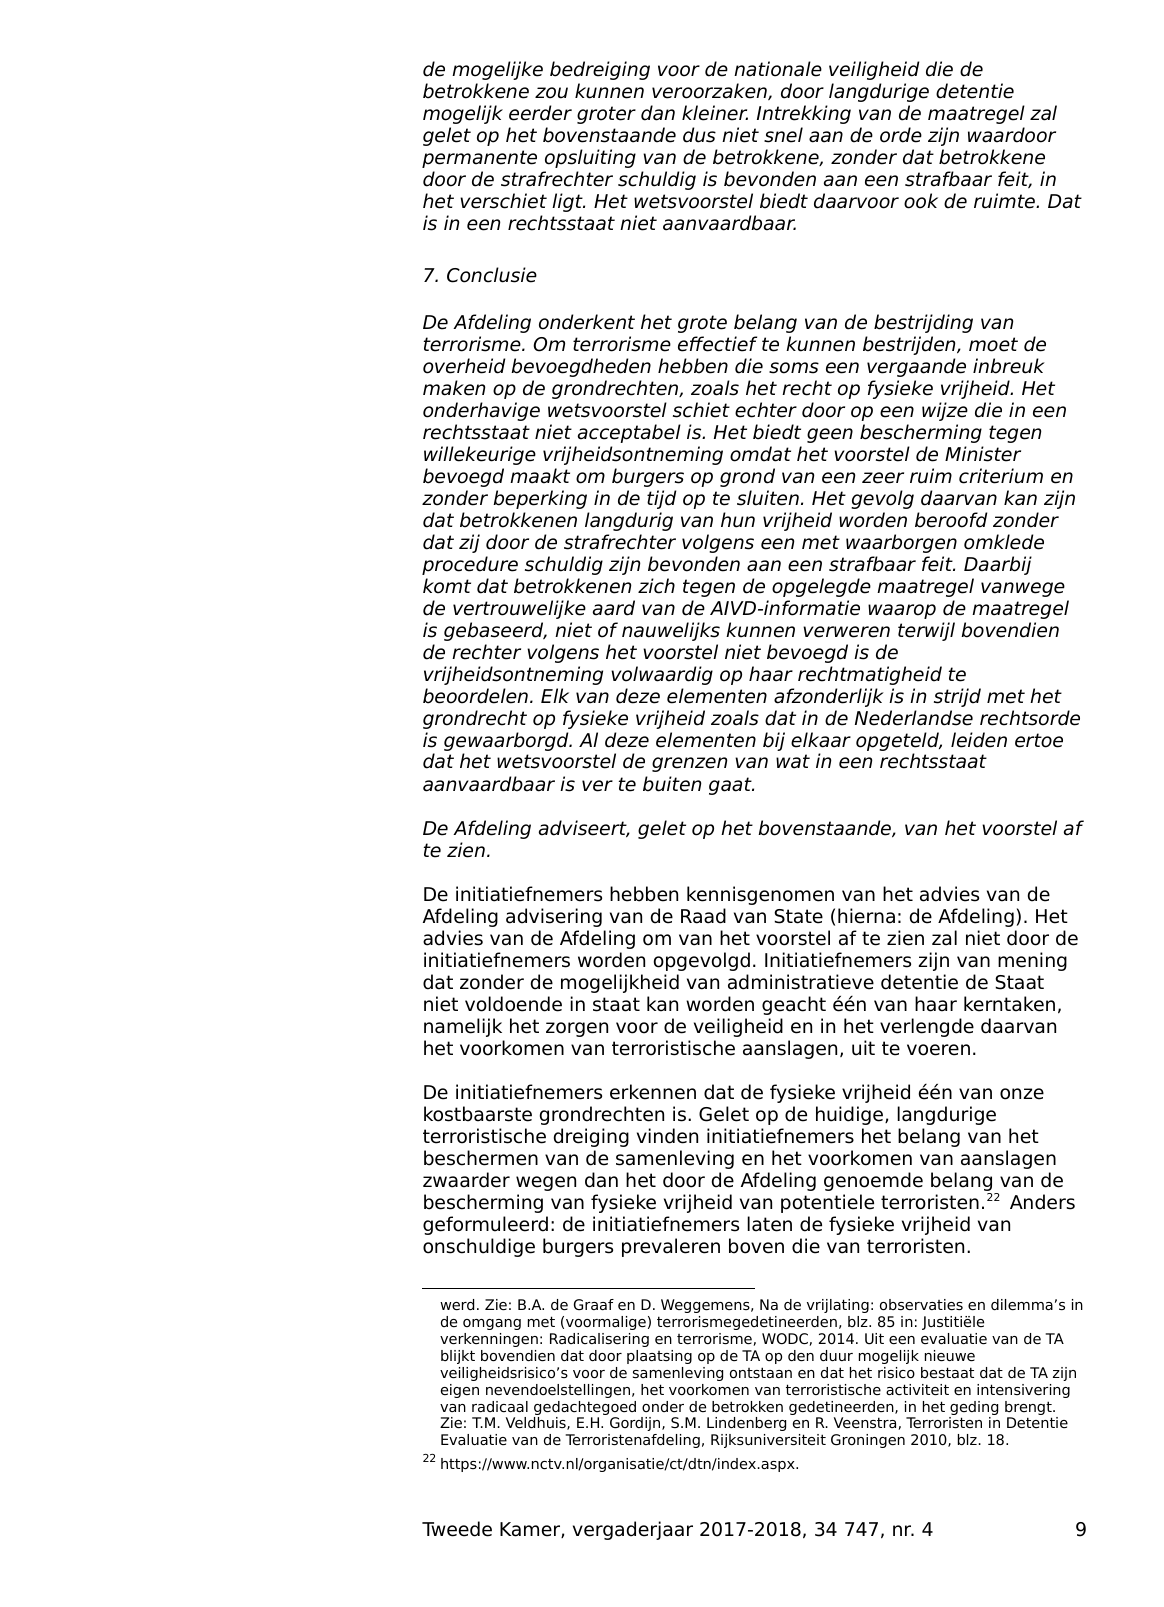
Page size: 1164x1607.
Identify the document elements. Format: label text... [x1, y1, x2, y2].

text werd. Zie: B.A. de Graaf en D. Weggemens, Na de vrijlating: observaties en dilemma’s in de omgang met (voormalige) terrorismegedetineerden, blz. 85 in: Justitiële verkenningen: Radicalisering en terrorisme, WODC, 2014. Uit een evaluatie van de TA blijkt bovendien dat door plaatsing op de TA op den duur mogelijk nieuwe veiligheidsrisico’s voor de samenleving ontstaan en dat het risico bestaat dat de TA zijn eigen nevendoelstellingen, het voorkomen van terroristische activiteit en intensivering van radicaal gedachtegoed onder de betrokken gedetineerden, in het geding brengt. Zie: T.M. Veldhuis, E.H. Gordijn, S.M. Lindenberg en R. Veenstra, Terroristen in Detentie Evaluatie van de Terroristenafdeling, Rijksuniversiteit Groningen 2010, blz. 18. [422, 1297, 1087, 1449]
text De initiatiefnemers hebben kennisgenomen van het advies van de Afdeling advisering van de Raad van State (hierna: de Afdeling). Het advies van de Afdeling om van het voorstel af te zien zal niet door de initiatiefnemers worden opgevolgd. Initiatiefnemers zijn van mening dat zonder de mogelijkheid van administratieve detentie de Staat niet voldoende in staat kan worden geacht één van haar kerntaken, namelijk het zorgen voor de veiligheid en in het verlengde daarvan het voorkomen van terroristische aanslagen, uit te voeren. [422, 884, 1087, 1059]
text De Afdeling adviseert, gelet op het bovenstaande, van het voorstel af te zien. [422, 818, 1087, 862]
text De initiatiefnemers erkennen dat de fysieke vrijheid één van onze kostbaarste grondrechten is. Gelet op de huidige, langdurige terroristische dreiging vinden initiatiefnemers het belang van het beschermen van de samenleving en het voorkomen van aanslagen zwaarder wegen dan het door de Afdeling genoemde belang van de bescherming van fysieke vrijheid van potentiele terroristen. Anders geformuleerd: de initiatiefnemers laten de fysieke vrijheid van onschuldige burgers prevaleren boven die van terroristen. [422, 1082, 1087, 1258]
subtitle 7. Conclusie [422, 265, 1087, 287]
text https://www.nctv.nl/organisatie/ct/dtn/index.aspx. [422, 1452, 1087, 1474]
text De Afdeling onderkent het grote belang van de bestrijding van terrorisme. Om terrorisme effectief te kunnen bestrijden, moet de overheid bevoegdheden hebben die soms een vergaande inbreuk maken op de grondrechten, zoals het recht op fysieke vrijheid. Het onderhavige wetsvoorstel schiet echter door op een wijze die in een rechtsstaat niet acceptabel is. Het biedt geen bescherming tegen willekeurige vrijheidsontneming omdat het voorstel de Minister bevoegd maakt om burgers op grond van een zeer ruim criterium en zonder beperking in de tijd op te sluiten. Het gevolg daarvan kan zijn dat betrokkenen langdurig van hun vrijheid worden beroofd zonder dat zij door de strafrechter volgens een met waarborgen omklede procedure schuldig zijn bevonden aan een strafbaar feit. Daarbij komt dat betrokkenen zich tegen de opgelegde maatregel vanwege de vertrouwelijke aard van de AIVD-informatie waarop de maatregel is gebaseerd, niet of nauwelijks kunnen verweren terwijl bovendien de rechter volgens het voorstel niet bevoegd is de vrijheidsontneming volwaardig op haar rechtmatigheid te beoordelen. Elk van deze elementen afzonderlijk is in strijd met het grondrecht op fysieke vrijheid zoals dat in de Nederlandse rechtsorde is gewaarborgd. Al deze elementen bij elkaar opgeteld, leiden ertoe dat het wetsvoorstel de grenzen van wat in een rechtsstaat aanvaardbaar is ver te buiten gaat. [422, 312, 1087, 795]
text de mogelijke bedreiging voor de nationale veiligheid die de betrokkene zou kunnen veroorzaken, door langdurige detentie mogelijk eerder groter dan kleiner. Intrekking van de maatregel zal gelet op het bovenstaande dus niet snel aan de orde zijn waardoor permanente opsluiting van de betrokkene, zonder dat betrokkene door de strafrechter schuldig is bevonden aan een strafbaar feit, in het verschiet ligt. Het wetsvoorstel biedt daarvoor ook de ruimte. Dat is in een rechtsstaat niet aanvaardbaar. [422, 59, 1087, 235]
